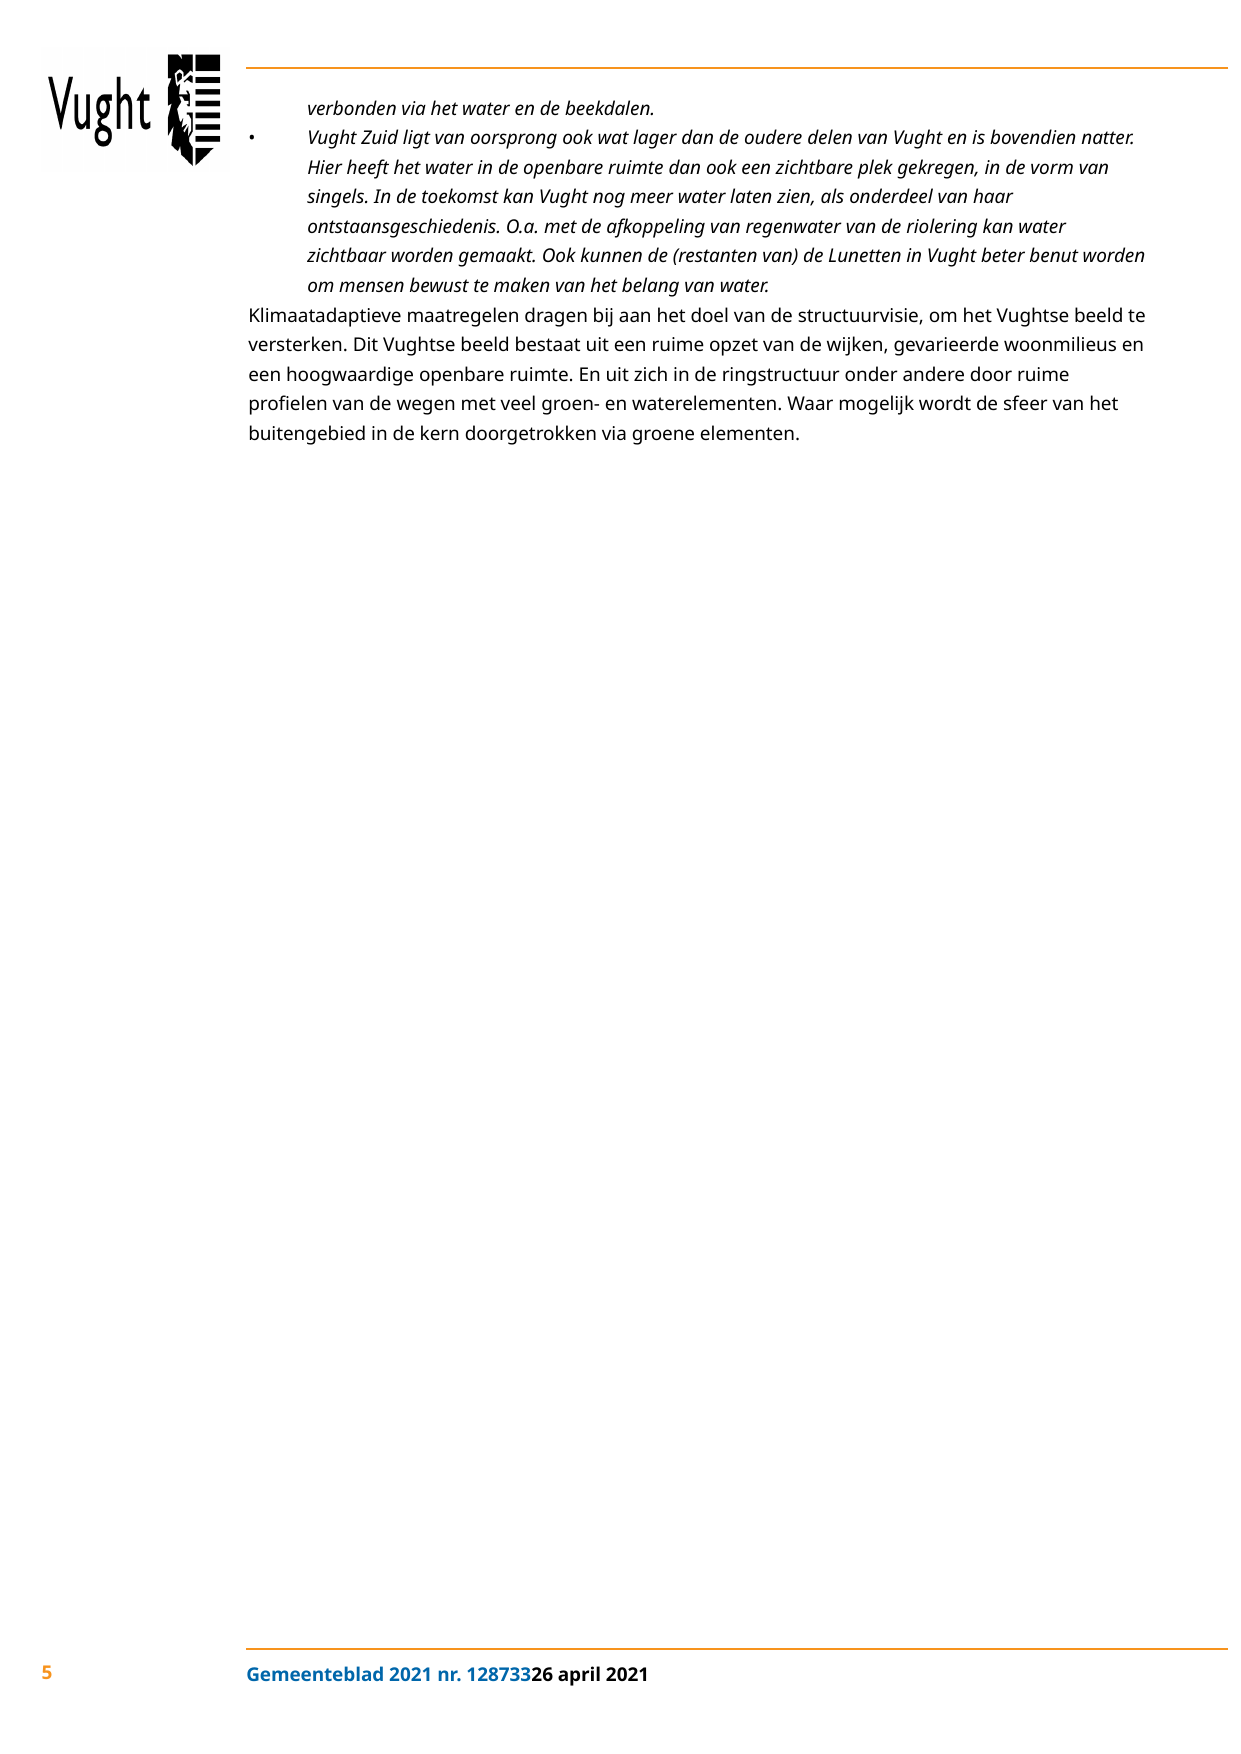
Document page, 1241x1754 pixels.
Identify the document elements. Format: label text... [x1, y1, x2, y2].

list Vught Zuid ligt van oorsprong ook wat lager dan de oudere delen van Vught en is bovendien natter. Hier heeft het water in de openbare ruimte dan ook een zichtbare plek gekregen, in de vorm van singels. In de toekomst kan Vught nog meer water laten zien, als onderdeel van haar ontstaansgeschiedenis. O.a. met de afkoppeling van regenwater van de riolering kan water zichtbaar worden gemaakt. Ook kunnen de (restanten van) de Lunetten in Vught beter benut worden om mensen bewust te maken van het belang van water. [248, 124, 1152, 298]
picture [41, 47, 231, 172]
list verbonden via het water en de beekdalen. [248, 95, 1152, 121]
text Klimaatadaptieve maatregelen dragen bij aan het doel van de structuurvisie, om het Vughtse beeld te versterken. Dit Vughtse beeld bestaat uit een ruime opzet van de wijken, gevarieerde woonmilieus en een hoogwaardige openbare ruimte. En uit zich in de ringstructuur onder andere door ruime profielen van de wegen met veel groen- en waterelementen. Waar mogelijk wordt de sfeer van het buitengebied in de kern doorgetrokken via groene elementen. [248, 302, 1152, 446]
